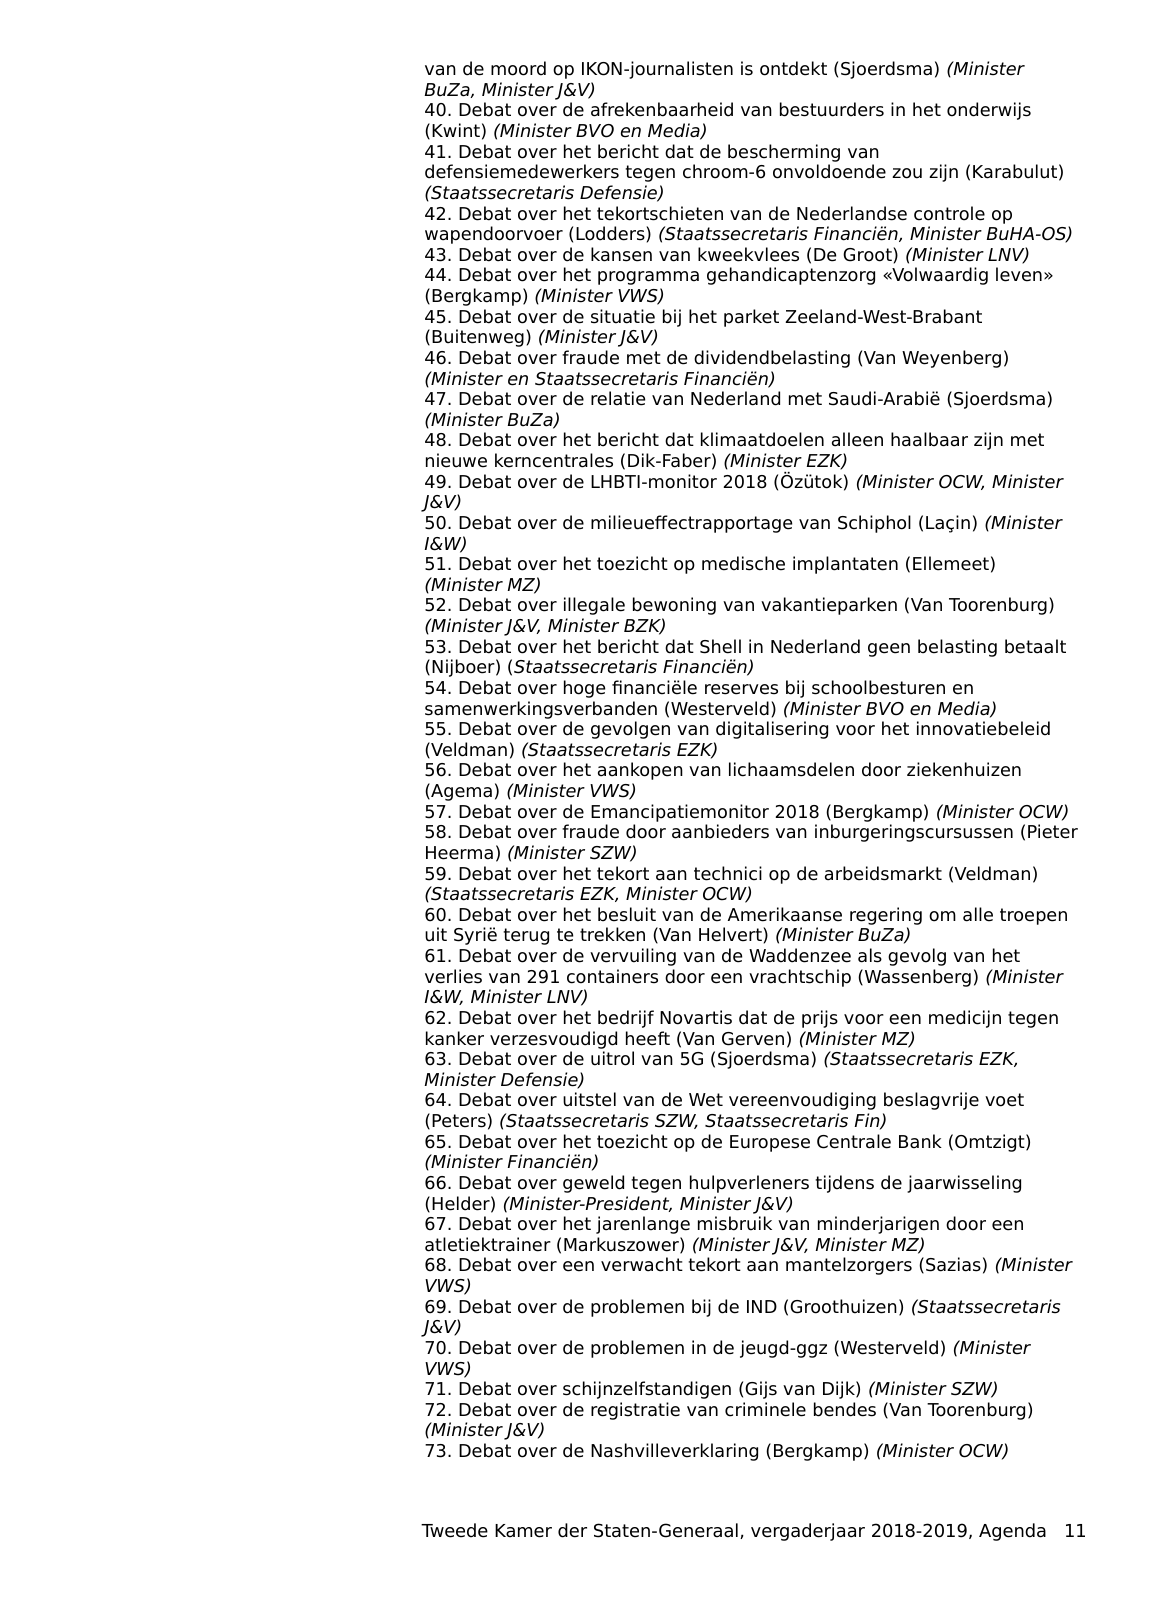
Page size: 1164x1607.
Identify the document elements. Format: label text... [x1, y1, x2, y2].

table_cell 58. Debat over fraude door aanbieders van inburgeringscursussen (Pieter Heerma) (Minister SZW) [418, 822, 1087, 863]
table_cell [401, 1173, 418, 1214]
table_cell [401, 905, 418, 946]
table_cell [401, 1132, 418, 1173]
table_cell [77, 1214, 401, 1255]
table_cell 44. Debat over het programma gehandicaptenzorg «Volwaardig leven» (Bergkamp) (Minister VWS) [418, 265, 1087, 307]
table_cell 43. Debat over de kansen van kweekvlees (De Groot) (Minister LNV) [418, 245, 1087, 265]
table_cell [77, 142, 401, 203]
table_cell [401, 595, 418, 637]
table_cell [401, 389, 418, 430]
table_cell [401, 1379, 418, 1400]
table_cell [401, 204, 418, 245]
table_cell [401, 1297, 418, 1338]
table_cell [401, 513, 418, 554]
table_cell [401, 1338, 418, 1379]
table_cell [77, 1132, 401, 1173]
table_cell 62. Debat over het bedrijf Novartis dat de prijs voor een medicijn tegen kanker verzesvoudigd heeft (Van Gerven) (Minister MZ) [418, 1008, 1087, 1049]
table_cell [401, 1441, 418, 1462]
table_cell 57. Debat over de Emancipatiemonitor 2018 (Bergkamp) (Minister OCW) [418, 802, 1087, 822]
table_cell 54. Debat over hoge financiële reserves bij schoolbesturen en samenwerkingsverbanden (Westerveld) (Minister BVO en Media) [418, 678, 1087, 719]
table_cell van de moord op IKON-journalisten is ontdekt (Sjoerdsma) (Minister BuZa, Minister J&V) [418, 59, 1087, 100]
table_cell 42. Debat over het tekortschieten van de Nederlandse controle op wapendoorvoer (Lodders) (Staatssecretaris Financiën, Minister BuHA-OS) [418, 204, 1087, 245]
table_cell 40. Debat over de afrekenbaarheid van bestuurders in het onderwijs (Kwint) (Minister BVO en Media) [418, 100, 1087, 142]
table_cell [401, 472, 418, 513]
table_cell [77, 348, 401, 389]
table_cell 65. Debat over het toezicht op de Europese Centrale Bank (Omtzigt) (Minister Financiën) [418, 1132, 1087, 1173]
table_cell 66. Debat over geweld tegen hulpverleners tijdens de jaarwisseling (Helder) (Minister-President, Minister J&V) [418, 1173, 1087, 1214]
table_cell [401, 1049, 418, 1090]
table_cell [401, 822, 418, 863]
table_cell [401, 637, 418, 678]
table_cell [401, 760, 418, 802]
table_cell 69. Debat over de problemen bij de IND (Groothuizen) (Staatssecretaris J&V) [418, 1297, 1087, 1338]
table_cell [77, 1379, 401, 1400]
table_cell 49. Debat over de LHBTI-monitor 2018 (Özütok) (Minister OCW, Minister J&V) [418, 472, 1087, 513]
table_cell [77, 822, 401, 863]
table_cell [77, 1338, 401, 1379]
table_cell [77, 1400, 401, 1441]
table_cell [401, 59, 418, 100]
table_cell [401, 265, 418, 307]
table_cell [401, 1090, 418, 1132]
table_cell 73. Debat over de Nashvilleverklaring (Bergkamp) (Minister OCW) [418, 1441, 1087, 1462]
table_cell [401, 554, 418, 595]
table_cell [77, 245, 401, 265]
table_cell 67. Debat over het jarenlange misbruik van minderjarigen door een atletiektrainer (Markuszower) (Minister J&V, Minister MZ) [418, 1214, 1087, 1255]
table_cell [77, 265, 401, 307]
table_cell [401, 142, 418, 203]
table_cell [77, 1441, 401, 1462]
table_cell [401, 348, 418, 389]
table_cell [77, 864, 401, 905]
table_cell 51. Debat over het toezicht op medische implantaten (Ellemeet) (Minister MZ) [418, 554, 1087, 595]
table_cell [401, 430, 418, 472]
table_cell [77, 1090, 401, 1132]
table_cell 45. Debat over de situatie bij het parket Zeeland-West-Brabant (Buitenweg) (Minister J&V) [418, 307, 1087, 348]
table_cell [77, 1255, 401, 1297]
table_cell 55. Debat over de gevolgen van digitalisering voor het innovatiebeleid (Veldman) (Staatssecretaris EZK) [418, 719, 1087, 760]
table_cell 59. Debat over het tekort aan technici op de arbeidsmarkt (Veldman) (Staatssecretaris EZK, Minister OCW) [418, 864, 1087, 905]
table_cell 48. Debat over het bericht dat klimaatdoelen alleen haalbaar zijn met nieuwe kerncentrales (Dik-Faber) (Minister EZK) [418, 430, 1087, 472]
table_cell [77, 678, 401, 719]
table_cell [77, 472, 401, 513]
table_cell 68. Debat over een verwacht tekort aan mantelzorgers (Sazias) (Minister VWS) [418, 1255, 1087, 1297]
table_cell [401, 802, 418, 822]
table_cell 56. Debat over het aankopen van lichaamsdelen door ziekenhuizen (Agema) (Minister VWS) [418, 760, 1087, 802]
table_cell [77, 100, 401, 142]
table_cell 46. Debat over fraude met de dividendbelasting (Van Weyenberg) (Minister en Staatssecretaris Financiën) [418, 348, 1087, 389]
table_cell [77, 59, 401, 100]
table_cell [401, 1214, 418, 1255]
table_cell [77, 513, 401, 554]
table_cell 53. Debat over het bericht dat Shell in Nederland geen belasting betaalt (Nijboer) (Staatssecretaris Financiën) [418, 637, 1087, 678]
table_cell [401, 1400, 418, 1441]
table_cell [77, 760, 401, 802]
table_cell [401, 245, 418, 265]
table_cell [77, 554, 401, 595]
table_cell 47. Debat over de relatie van Nederland met Saudi-Arabië (Sjoerdsma) (Minister BuZa) [418, 389, 1087, 430]
table_cell [77, 307, 401, 348]
table_cell [77, 204, 401, 245]
table_cell [77, 389, 401, 430]
table_cell [77, 719, 401, 760]
table_cell 50. Debat over de milieueffectrapportage van Schiphol (Laçin) (Minister I&W) [418, 513, 1087, 554]
table_cell 72. Debat over de registratie van criminele bendes (Van Toorenburg) (Minister J&V) [418, 1400, 1087, 1441]
table_cell [77, 1049, 401, 1090]
table_cell [77, 430, 401, 472]
table_cell [77, 1297, 401, 1338]
table_cell 41. Debat over het bericht dat de bescherming van defensiemedewerkers tegen chroom-6 onvoldoende zou zijn (Karabulut) (Staatssecretaris Defensie) [418, 142, 1087, 203]
table_cell [401, 307, 418, 348]
table_cell [77, 946, 401, 1008]
table_cell [401, 719, 418, 760]
table_cell 52. Debat over illegale bewoning van vakantieparken (Van Toorenburg) (Minister J&V, Minister BZK) [418, 595, 1087, 637]
table_cell [77, 595, 401, 637]
table_cell [77, 905, 401, 946]
table_cell 70. Debat over de problemen in de jeugd-ggz (Westerveld) (Minister VWS) [418, 1338, 1087, 1379]
table_cell 61. Debat over de vervuiling van de Waddenzee als gevolg van het verlies van 291 containers door een vrachtschip (Wassenberg) (Minister I&W, Minister LNV) [418, 946, 1087, 1008]
table_cell 64. Debat over uitstel van de Wet vereenvoudiging beslagvrije voet (Peters) (Staatssecretaris SZW, Staatssecretaris Fin) [418, 1090, 1087, 1132]
table_cell [77, 1008, 401, 1049]
table_cell [401, 678, 418, 719]
table_cell [401, 864, 418, 905]
table_cell [401, 1255, 418, 1297]
table_cell [401, 946, 418, 1008]
table_cell 71. Debat over schijnzelfstandigen (Gijs van Dijk) (Minister SZW) [418, 1379, 1087, 1400]
table_cell 60. Debat over het besluit van de Amerikaanse regering om alle troepen uit Syrië terug te trekken (Van Helvert) (Minister BuZa) [418, 905, 1087, 946]
table_cell [401, 1008, 418, 1049]
table_cell [77, 802, 401, 822]
table_cell [77, 1173, 401, 1214]
table_cell 63. Debat over de uitrol van 5G (Sjoerdsma) (Staatssecretaris EZK, Minister Defensie) [418, 1049, 1087, 1090]
table_cell [77, 637, 401, 678]
table_cell [401, 100, 418, 142]
